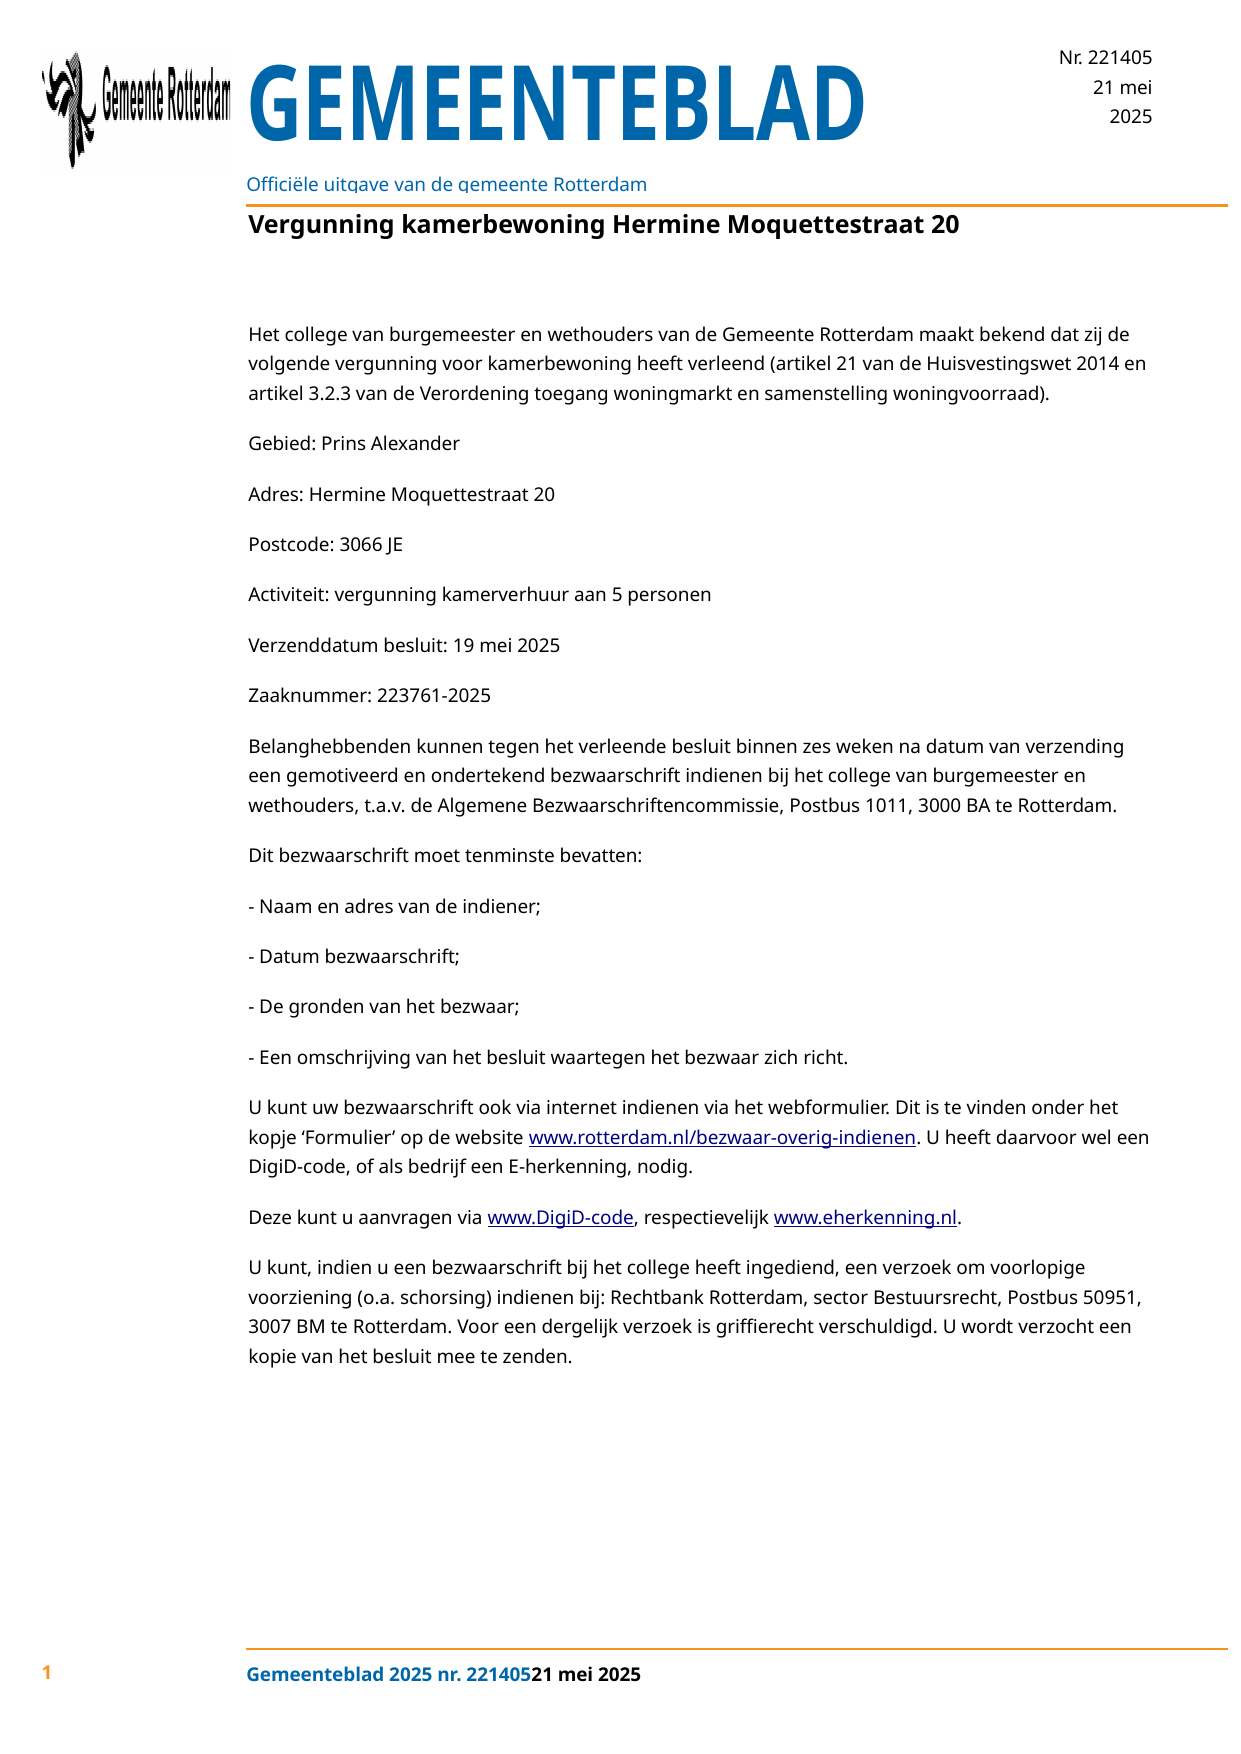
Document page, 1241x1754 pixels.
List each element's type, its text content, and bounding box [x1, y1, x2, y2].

text - Datum bezwaarschrift; [248, 943, 1152, 969]
text - Naam en adres van de indiener; [248, 893, 1152, 918]
text U kunt uw bezwaarschrift ook via internet indienen via het webformulier. Dit is te vinden onder het kopje ‘Formulier’ op de website www.rotterdam.nl/bezwaar-overig-indienen. U heeft daarvoor wel een DigiD-code, of als bedrijf een E-herkenning, nodig. [248, 1094, 1152, 1179]
text - Een omschrijving van het besluit waartegen het bezwaar zich richt. [248, 1044, 1152, 1070]
text Postcode: 3066 JE [248, 531, 1152, 557]
text Vergunning kamerbewoning Hermine Moquettestraat 20 [248, 207, 1152, 241]
text Dit bezwaarschrift moet tenminste bevatten: [248, 842, 1152, 868]
text Adres: Hermine Moquettestraat 20 [248, 481, 1152, 506]
text Activiteit: vergunning kamerverhuur aan 5 personen [248, 582, 1152, 607]
text Gebied: Prins Alexander [248, 430, 1152, 456]
text Verzenddatum besluit: 19 mei 2025 [248, 632, 1152, 658]
text Deze kunt u aanvragen via www.DigiD-code, respectievelijk www.eherkenning.nl. [248, 1204, 1152, 1230]
text U kunt, indien u een bezwaarschrift bij het college heeft ingediend, een verzoek om voorlopige voorziening (o.a. schorsing) indienen bij: Rechtbank Rotterdam, sector Bestuursrecht, Postbus 50951, 3007 BM te Rotterdam. Voor een dergelijk verzoek is griffierecht verschuldigd. U wordt verzocht een kopie van het besluit mee te zenden. [248, 1254, 1152, 1369]
text Belanghebbenden kunnen tegen het verleende besluit binnen zes weken na datum van verzending een gemotiveerd en ondertekend bezwaarschrift indienen bij het college van burgemeester en wethouders, t.a.v. de Algemene Bezwaarschriftencommissie, Postbus 1011, 3000 BA te Rotterdam. [248, 733, 1152, 818]
picture [41, 47, 231, 172]
text Het college van burgemeester en wethouders van de Gemeente Rotterdam maakt bekend dat zij de volgende vergunning voor kamerbewoning heeft verleend (artikel 21 van de Huisvestingswet 2014 en artikel 3.2.3 van de Verordening toegang woningmarkt en samenstelling woningvoorraad). [248, 321, 1152, 406]
text - De gronden van het bezwaar; [248, 994, 1152, 1019]
text Zaaknummer: 223761-2025 [248, 682, 1152, 708]
